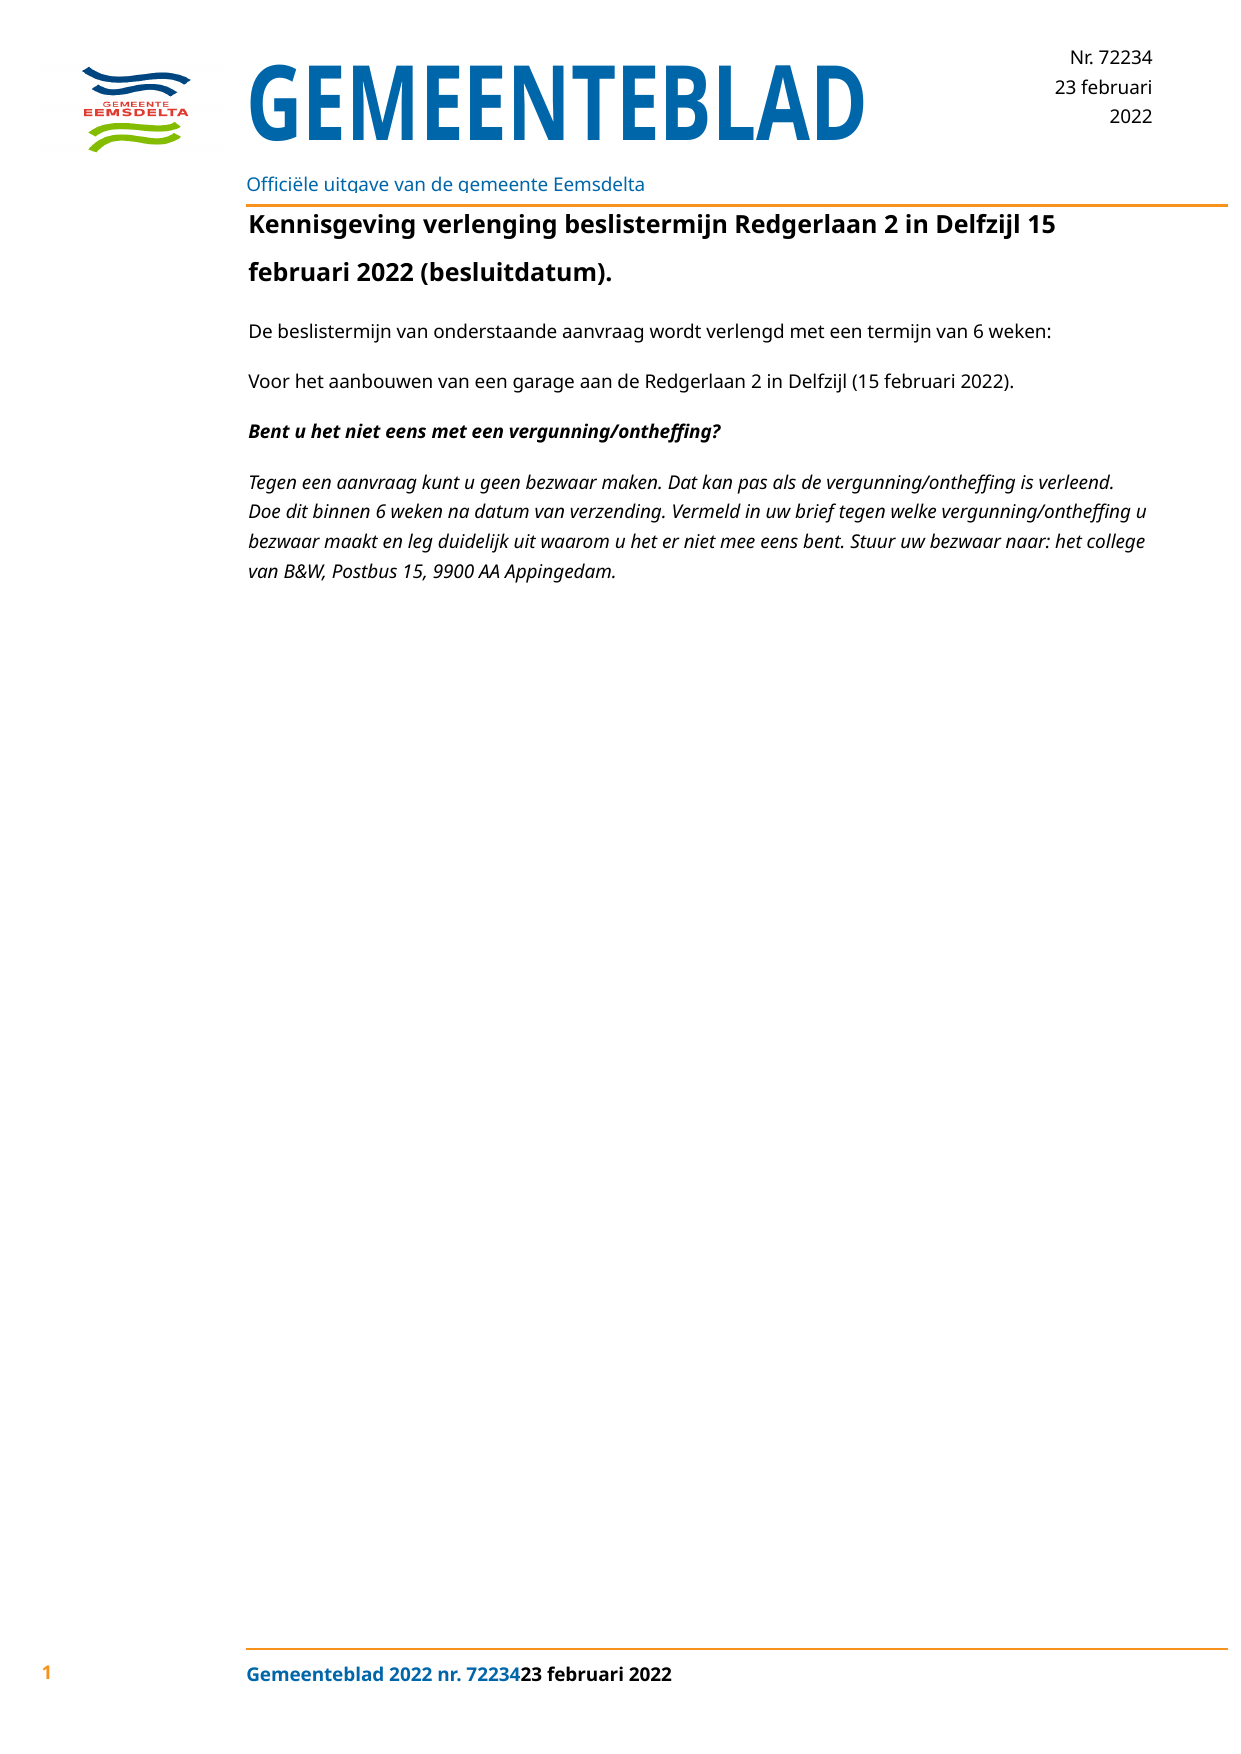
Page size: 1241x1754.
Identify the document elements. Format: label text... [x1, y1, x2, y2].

text Voor het aanbouwen van een garage aan de Redgerlaan 2 in Delfzijl (15 februari 2022). [248, 368, 1152, 394]
text De beslistermijn van onderstaande aanvraag wordt verlengd met een termijn van 6 weken: [248, 318, 1152, 344]
picture [41, 47, 231, 172]
text Tegen een aanvraag kunt u geen bezwaar maken. Dat kan pas als de vergunning/ontheffing is verleend. Doe dit binnen 6 weken na datum van verzending. Vermeld in uw brief tegen welke vergunning/ontheffing u bezwaar maakt en leg duidelijk uit waarom u het er niet mee eens bent. Stuur uw bezwaar naar: het college van B&W, Postbus 15, 9900 AA Appingedam. [248, 469, 1152, 584]
text Kennisgeving verlenging beslistermijn Redgerlaan 2 in Delfzijl 15 februari 2022 (besluitdatum). [248, 207, 1152, 288]
text Bent u het niet eens met een vergunning/ontheffing? [248, 419, 1152, 444]
